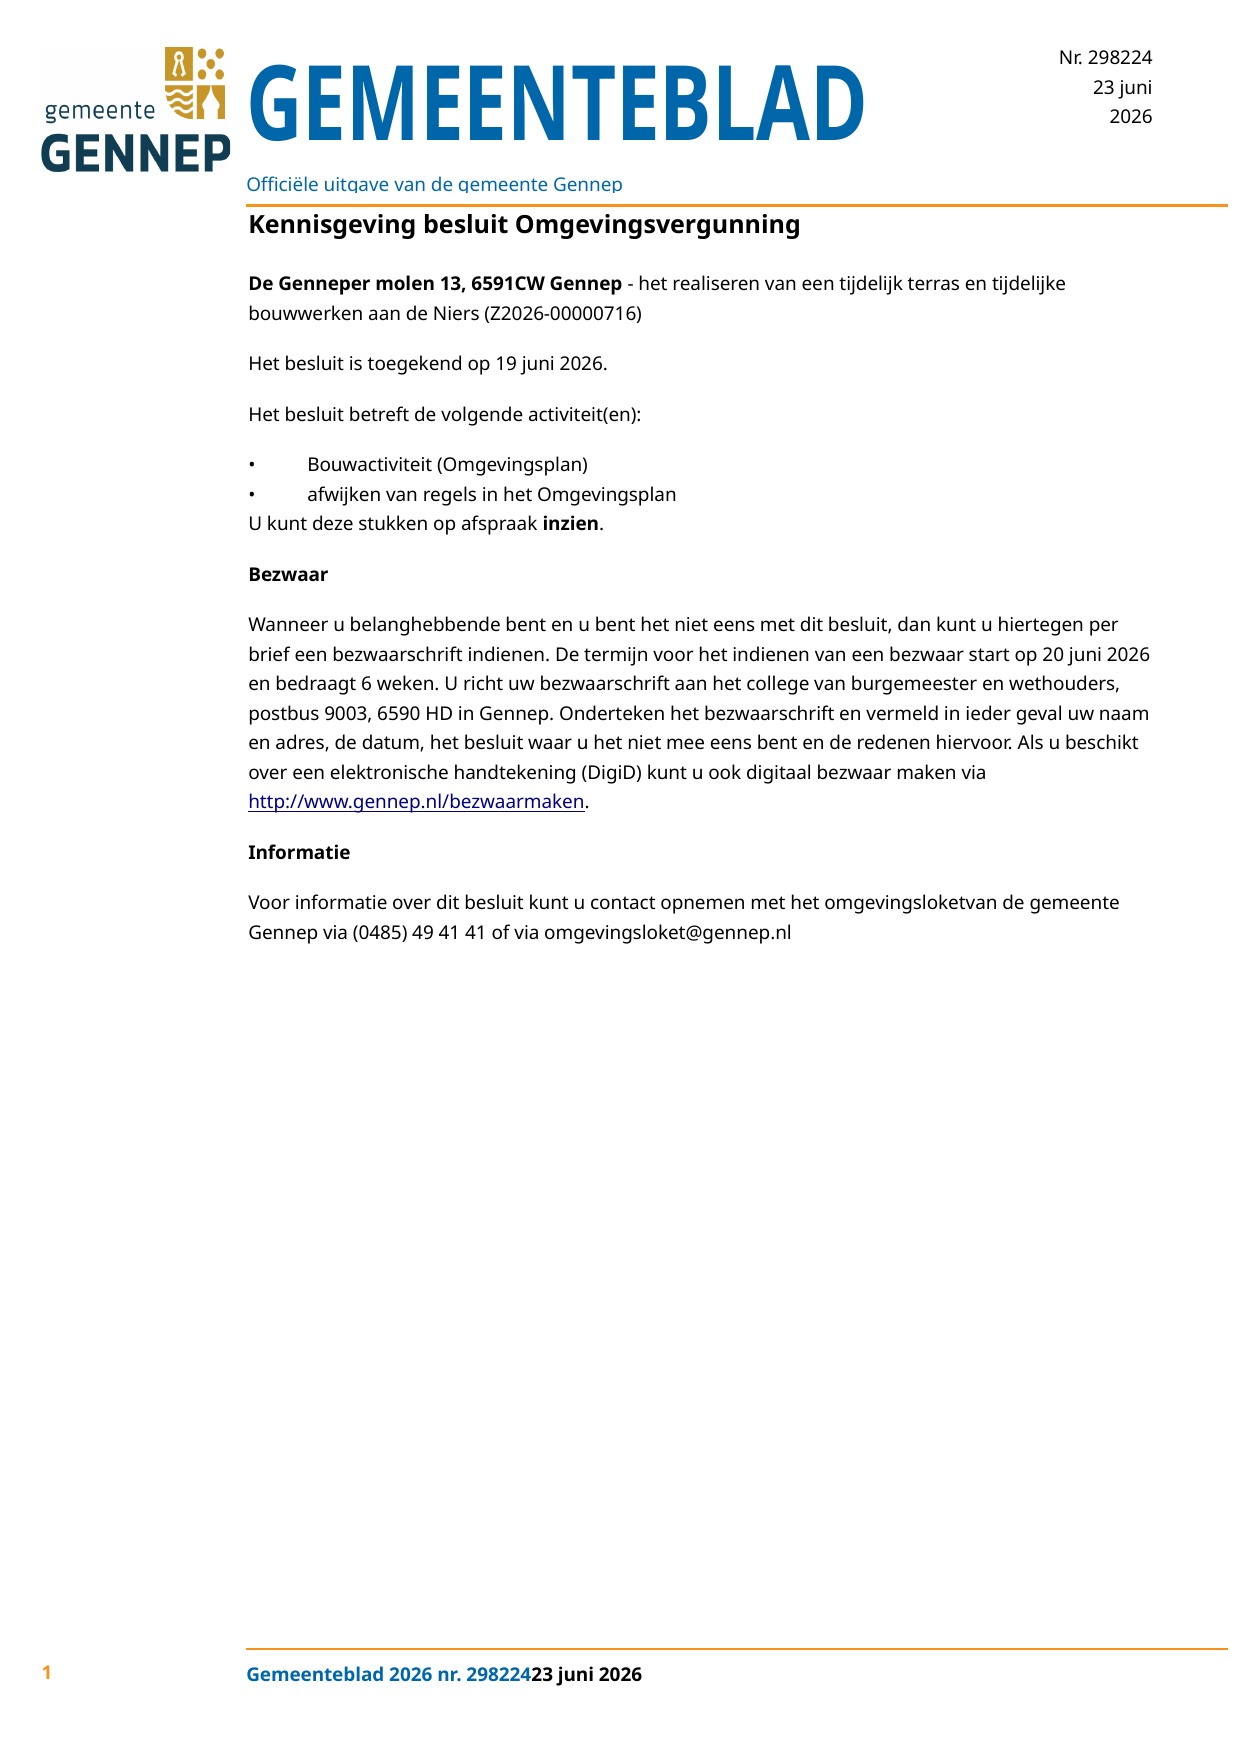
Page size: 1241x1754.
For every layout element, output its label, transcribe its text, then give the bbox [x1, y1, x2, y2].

text Voor informatie over dit besluit kunt u contact opnemen met het omgevingsloketvan de gemeente Gennep via (0485) 49 41 41 of via omgevingsloket@gennep.nl [248, 889, 1152, 945]
text U kunt deze stukken op afspraak inzien. [248, 510, 1152, 536]
list afwijken van regels in het Omgevingsplan [248, 481, 1152, 506]
text De Genneper molen 13, 6591CW Gennep - het realiseren van een tijdelijk terras en tijdelijke bouwwerken aan de Niers (Z2026-00000716) [248, 270, 1152, 326]
text Kennisgeving besluit Omgevingsvergunning [248, 207, 1152, 241]
text Het besluit betreft de volgende activiteit(en): [248, 401, 1152, 426]
text Het besluit is toegekend op 19 juni 2026. [248, 350, 1152, 376]
list Bouwactiviteit (Omgevingsplan) [248, 451, 1152, 477]
text Wanneer u belanghebbende bent en u bent het niet eens met dit besluit, dan kunt u hiertegen per brief een bezwaarschrift indienen. De termijn voor het indienen van een bezwaar start op 20 juni 2026 en bedraagt 6 weken. U richt uw bezwaarschrift aan het college van burgemeester en wethouders, postbus 9003, 6590 HD in Gennep. Onderteken het bezwaarschrift en vermeld in ieder geval uw naam en adres, de datum, het besluit waar u het niet mee eens bent en de redenen hiervoor. Als u beschikt over een elektronische handtekening (DigiD) kunt u ook digitaal bezwaar maken via http://www.gennep.nl/bezwaarmaken. [248, 611, 1152, 814]
text Informatie [248, 839, 1152, 865]
text Bezwaar [248, 561, 1152, 586]
picture [41, 47, 231, 172]
